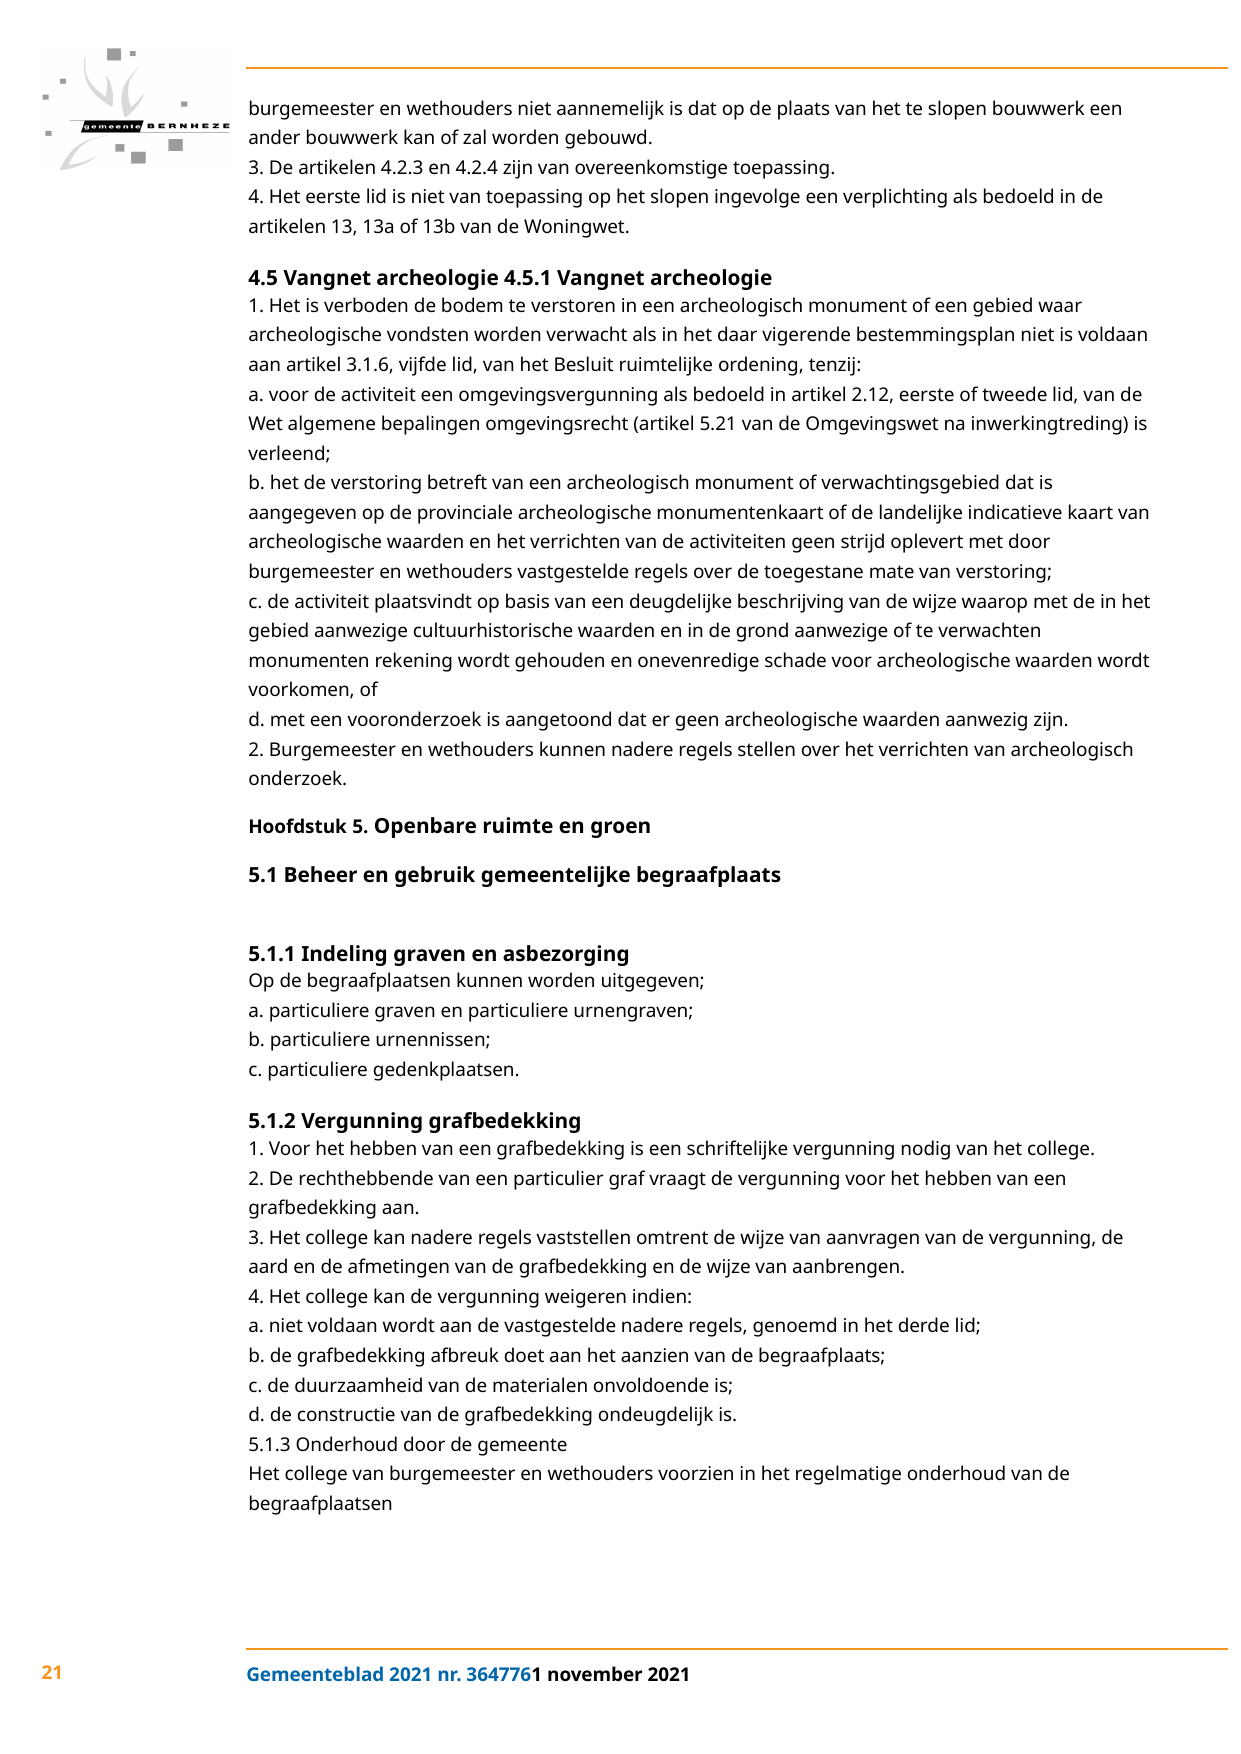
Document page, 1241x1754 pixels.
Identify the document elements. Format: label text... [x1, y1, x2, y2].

text 3. Het college kan nadere regels vaststellen omtrent de wijze van aanvragen van de vergunning, de aard en de afmetingen van de grafbedekking en de wijze van aanbrengen. [248, 1224, 1152, 1279]
text Hoofdstuk 5. Openbare ruimte en groen [248, 811, 1152, 839]
text 5.1.1 Indeling graven en asbezorging [248, 939, 1152, 967]
text 5.1.3 Onderhoud door de gemeente [248, 1431, 1152, 1457]
text 2. De rechthebbende van een particulier graf vraagt de vergunning voor het hebben van een grafbedekking aan. [248, 1165, 1152, 1220]
text 4. Het eerste lid is niet van toepassing op het slopen ingevolge een verplichting als bedoeld in de artikelen 13, 13a of 13b van de Woningwet. [248, 183, 1152, 239]
text a. particuliere graven en particuliere urnengraven; [248, 997, 1152, 1023]
text c. de duurzaamheid van de materialen onvoldoende is; [248, 1372, 1152, 1397]
text b. het de verstoring betreft van een archeologisch monument of verwachtingsgebied dat is aangegeven op de provinciale archeologische monumentenkaart of de landelijke indicatieve kaart van archeologische waarden en het verrichten van de activiteiten geen strijd oplevert met door burgemeester en wethouders vastgestelde regels over de toegestane mate van verstoring; [248, 469, 1152, 584]
text d. de constructie van de grafbedekking ondeugdelijk is. [248, 1401, 1152, 1427]
text b. particuliere urnennissen; [248, 1027, 1152, 1052]
picture [41, 47, 231, 172]
text 1. Voor het hebben van een grafbedekking is een schriftelijke vergunning nodig van het college. [248, 1135, 1152, 1161]
text Op de begraafplaatsen kunnen worden uitgegeven; [248, 967, 1152, 993]
text 2. Burgemeester en wethouders kunnen nadere regels stellen over het verrichten van archeologisch onderzoek. [248, 736, 1152, 791]
text burgemeester en wethouders niet aannemelijk is dat op de plaats van het te slopen bouwwerk een ander bouwwerk kan of zal worden gebouwd. [248, 95, 1152, 150]
text d. met een vooronderzoek is aangetoond dat er geen archeologische waarden aanwezig zijn. [248, 706, 1152, 732]
text 4. Het college kan de vergunning weigeren indien: [248, 1283, 1152, 1309]
text a. niet voldaan wordt aan de vastgestelde nadere regels, genoemd in het derde lid; [248, 1313, 1152, 1338]
text 1. Het is verboden de bodem te verstoren in een archeologisch monument of een gebied waar archeologische vondsten worden verwacht als in het daar vigerende bestemmingsplan niet is voldaan aan artikel 3.1.6, vijfde lid, van het Besluit ruimtelijke ordening, tenzij: [248, 292, 1152, 377]
text 4.5 Vangnet archeologie 4.5.1 Vangnet archeologie [248, 263, 1152, 292]
text b. de grafbedekking afbreuk doet aan het aanzien van de begraafplaats; [248, 1342, 1152, 1368]
text 3. De artikelen 4.2.3 en 4.2.4 zijn van overeenkomstige toepassing. [248, 154, 1152, 180]
text 5.1.2 Vergunning grafbedekking [248, 1107, 1152, 1135]
text 5.1 Beheer en gebruik gemeentelijke begraafplaats [248, 860, 1152, 889]
text a. voor de activiteit een omgevingsvergunning als bedoeld in artikel 2.12, eerste of tweede lid, van de Wet algemene bepalingen omgevingsrecht (artikel 5.21 van de Omgevingswet na inwerkingtreding) is verleend; [248, 381, 1152, 466]
text c. de activiteit plaatsvindt op basis van een deugdelijke beschrijving van de wijze waarop met de in het gebied aanwezige cultuurhistorische waarden en in de grond aanwezige of te verwachten monumenten rekening wordt gehouden en onevenredige schade voor archeologische waarden wordt voorkomen, of [248, 588, 1152, 702]
text c. particuliere gedenkplaatsen. [248, 1056, 1152, 1082]
text Het college van burgemeester en wethouders voorzien in het regelmatige onderhoud van de begraafplaatsen [248, 1461, 1152, 1516]
